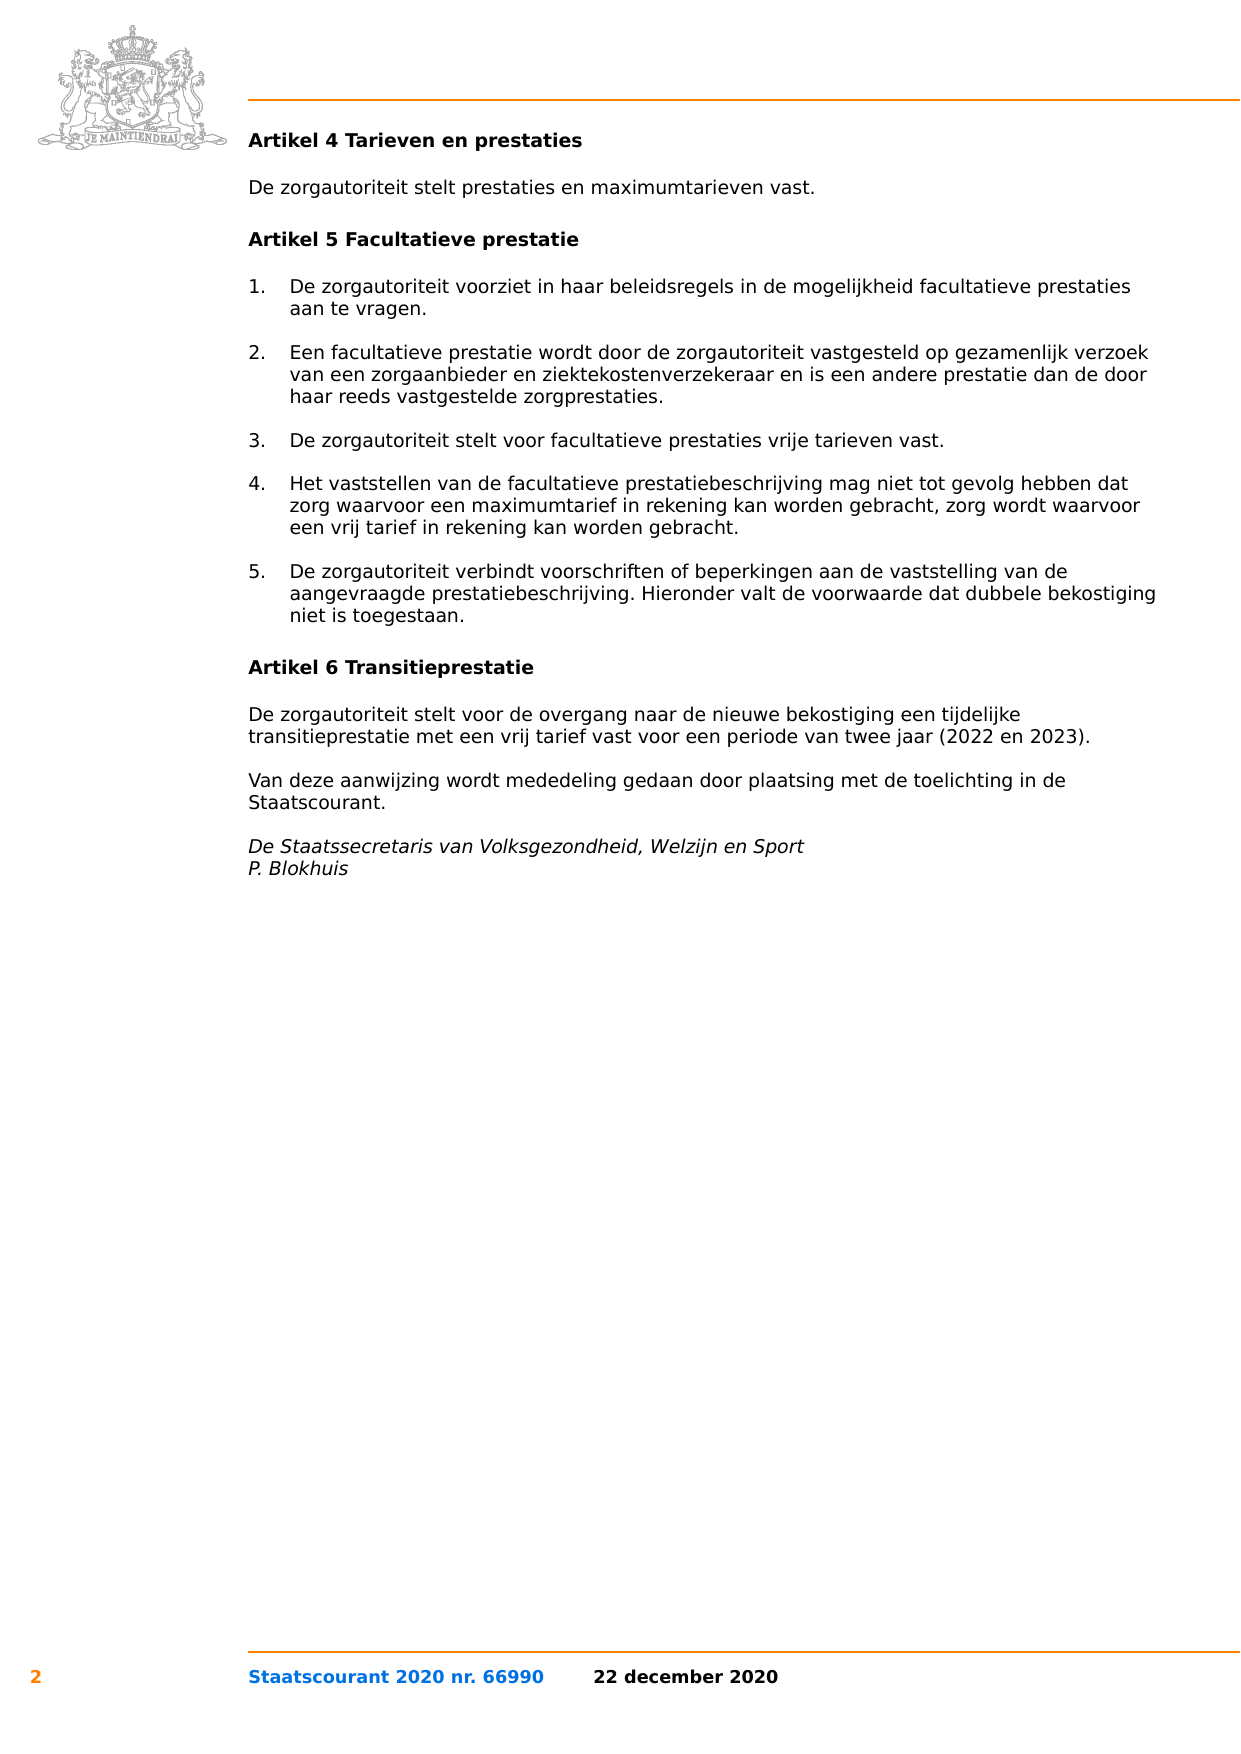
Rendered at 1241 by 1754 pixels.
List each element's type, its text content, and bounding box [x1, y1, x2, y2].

text 2. Een facultatieve prestatie wordt door de zorgautoriteit vastgesteld op gezamenlijk verzoek van een zorgaanbieder en ziektekostenverzekeraar en is een andere prestatie dan de door haar reeds vastgestelde zorgprestaties. [248, 342, 1163, 408]
subtitle Artikel 4 Tarieven en prestaties [248, 130, 1163, 152]
text De zorgautoriteit stelt prestaties en maximumtarieven vast. [248, 177, 1163, 199]
subtitle Artikel 5 Facultatieve prestatie [248, 229, 1163, 251]
text 4. Het vaststellen van de facultatieve prestatiebeschrijving mag niet tot gevolg hebben dat zorg waarvoor een maximumtarief in rekening kan worden gebracht, zorg wordt waarvoor een vrij tarief in rekening kan worden gebracht. [248, 473, 1163, 539]
text 5. De zorgautoriteit verbindt voorschriften of beperkingen aan de vaststelling van de aangevraagde prestatiebeschrijving. Hieronder valt de voorwaarde dat dubbele bekostiging niet is toegestaan. [248, 561, 1163, 627]
text 1. De zorgautoriteit voorziet in haar beleidsregels in de mogelijkheid facultatieve prestaties aan te vragen. [248, 276, 1163, 320]
text 3. De zorgautoriteit stelt voor facultatieve prestaties vrije tarieven vast. [248, 429, 1163, 451]
text De Staatssecretaris van Volksgezondheid, Welzijn en Sport P. Blokhuis [248, 836, 1163, 880]
picture [38, 25, 227, 150]
text De zorgautoriteit stelt voor de overgang naar de nieuwe bekostiging een tijdelijke transitieprestatie met een vrij tarief vast voor een periode van twee jaar (2022 en 2023). [248, 704, 1163, 748]
text Van deze aanwijzing wordt mededeling gedaan door plaatsing met de toelichting in de Staatscourant. [248, 770, 1163, 814]
subtitle Artikel 6 Transitieprestatie [248, 657, 1163, 679]
